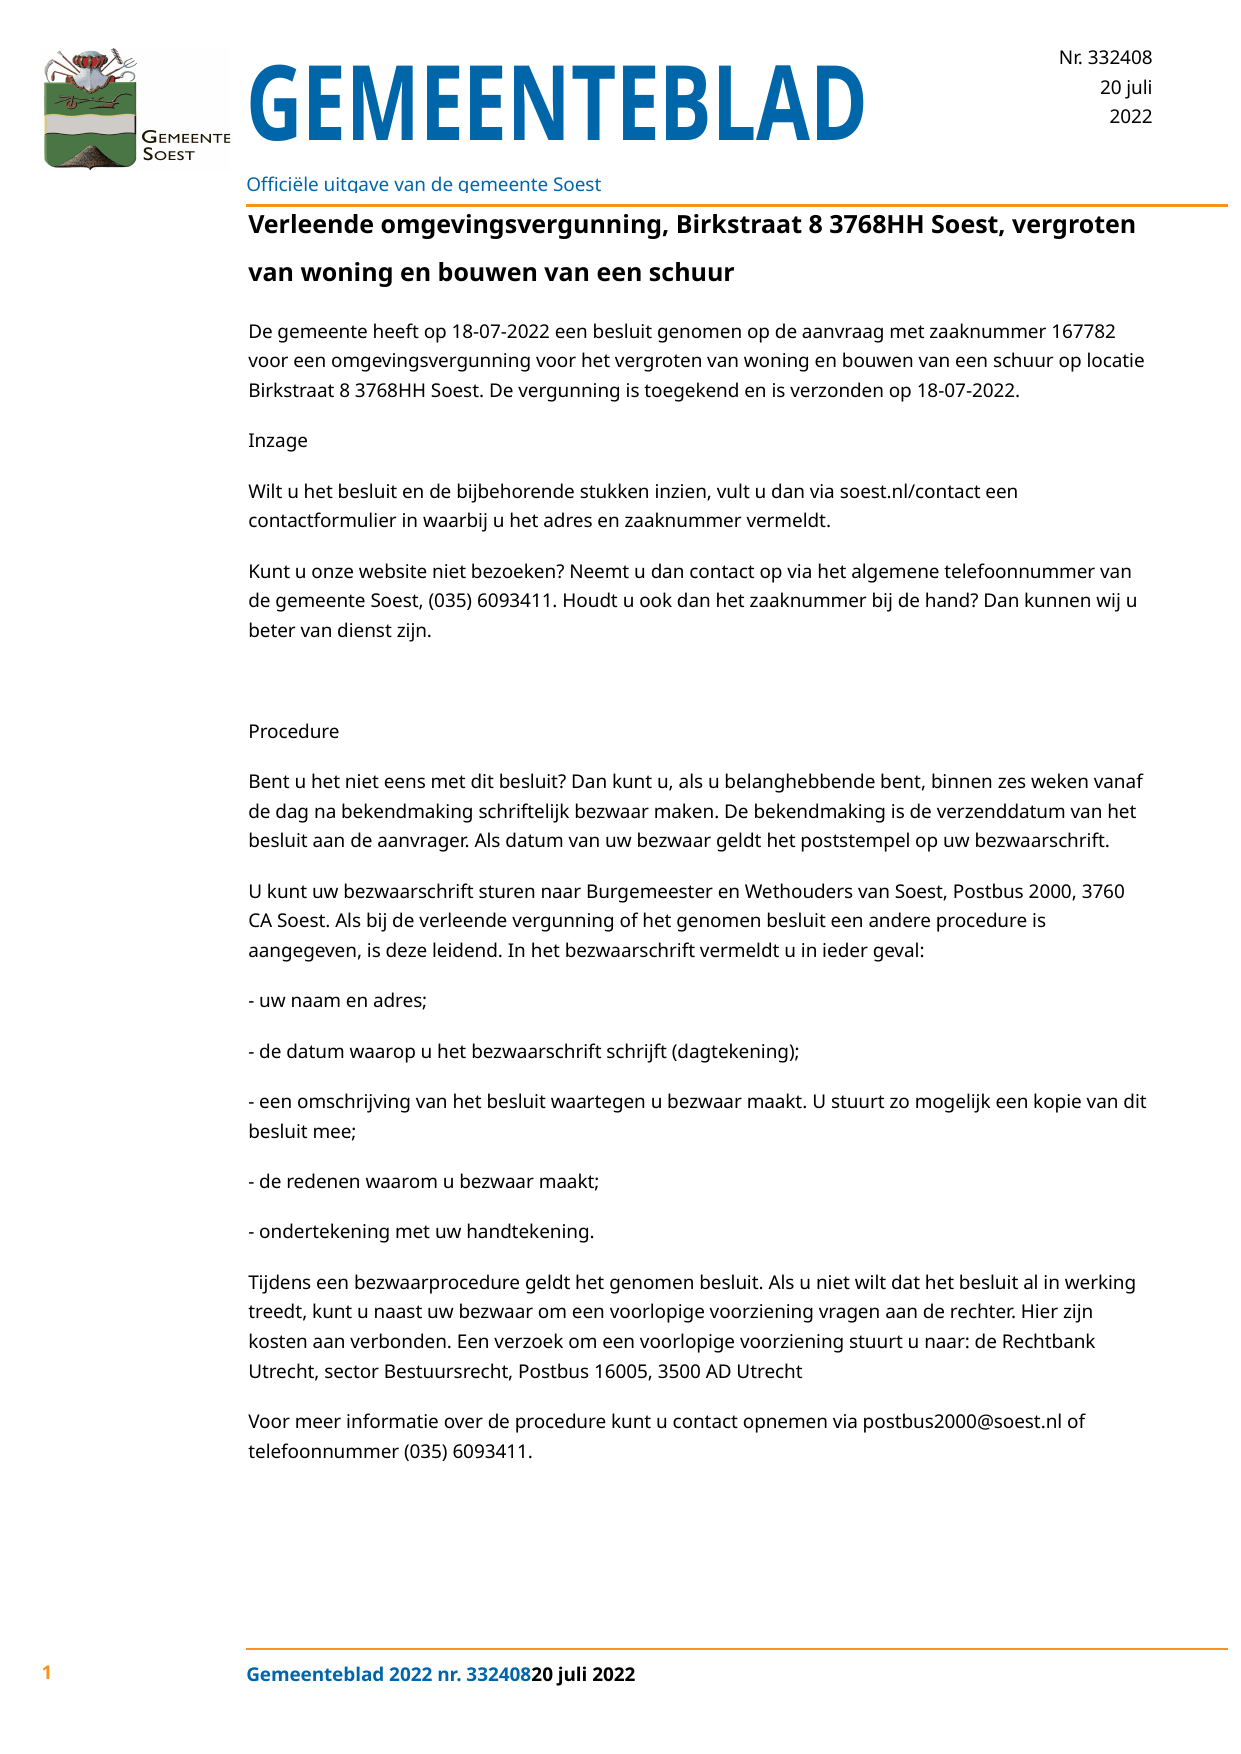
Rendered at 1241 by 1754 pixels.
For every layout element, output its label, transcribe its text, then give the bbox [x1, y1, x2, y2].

text - de redenen waarom u bezwaar maakt; [248, 1168, 1152, 1194]
text - de datum waarop u het bezwaarschrift schrijft (dagtekening); [248, 1038, 1152, 1064]
text Procedure [248, 718, 1152, 744]
text Bent u het niet eens met dit besluit? Dan kunt u, als u belanghebbende bent, binnen zes weken vanaf de dag na bekendmaking schriftelijk bezwaar maken. De bekendmaking is de verzenddatum van het besluit aan de aanvrager. Als datum van uw bezwaar geldt het poststempel op uw bezwaarschrift. [248, 768, 1152, 853]
text Kunt u onze website niet bezoeken? Neemt u dan contact op via het algemene telefoonnummer van de gemeente Soest, (035) 6093411. Houdt u ook dan het zaaknummer bij de hand? Dan kunnen wij u beter van dienst zijn. [248, 558, 1152, 643]
text Verleende omgevingsvergunning, Birkstraat 8 3768HH Soest, vergroten van woning en bouwen van een schuur [248, 207, 1152, 288]
text U kunt uw bezwaarschrift sturen naar Burgemeester en Wethouders van Soest, Postbus 2000, 3760 CA Soest. Als bij de verleende vergunning of het genomen besluit een andere procedure is aangegeven, is deze leidend. In het bezwaarschrift vermeldt u in ieder geval: [248, 878, 1152, 963]
text Inzage [248, 427, 1152, 453]
text Tijdens een bezwaarprocedure geldt het genomen besluit. Als u niet wilt dat het besluit al in werking treedt, kunt u naast uw bezwaar om een voorlopige voorziening vragen aan de rechter. Hier zijn kosten aan verbonden. Een verzoek om een voorlopige voorziening stuurt u naar: de Rechtbank Utrecht, sector Bestuursrecht, Postbus 16005, 3500 AD Utrecht [248, 1269, 1152, 1384]
text De gemeente heeft op 18-07-2022 een besluit genomen op de aanvraag met zaaknummer 167782 voor een omgevingsvergunning voor het vergroten van woning en bouwen van een schuur op locatie Birkstraat 8 3768HH Soest. De vergunning is toegekend en is verzonden op 18-07-2022. [248, 318, 1152, 403]
text Voor meer informatie over de procedure kunt u contact opnemen via postbus2000@soest.nl of telefoonnummer (035) 6093411. [248, 1408, 1152, 1464]
text - een omschrijving van het besluit waartegen u bezwaar maakt. U stuurt zo mogelijk een kopie van dit besluit mee; [248, 1088, 1152, 1144]
text - uw naam en adres; [248, 987, 1152, 1013]
text Wilt u het besluit en de bijbehorende stukken inzien, vult u dan via soest.nl/contact een contactformulier in waarbij u het adres en zaaknummer vermeldt. [248, 478, 1152, 533]
picture [41, 47, 231, 172]
text - ondertekening met uw handtekening. [248, 1219, 1152, 1244]
